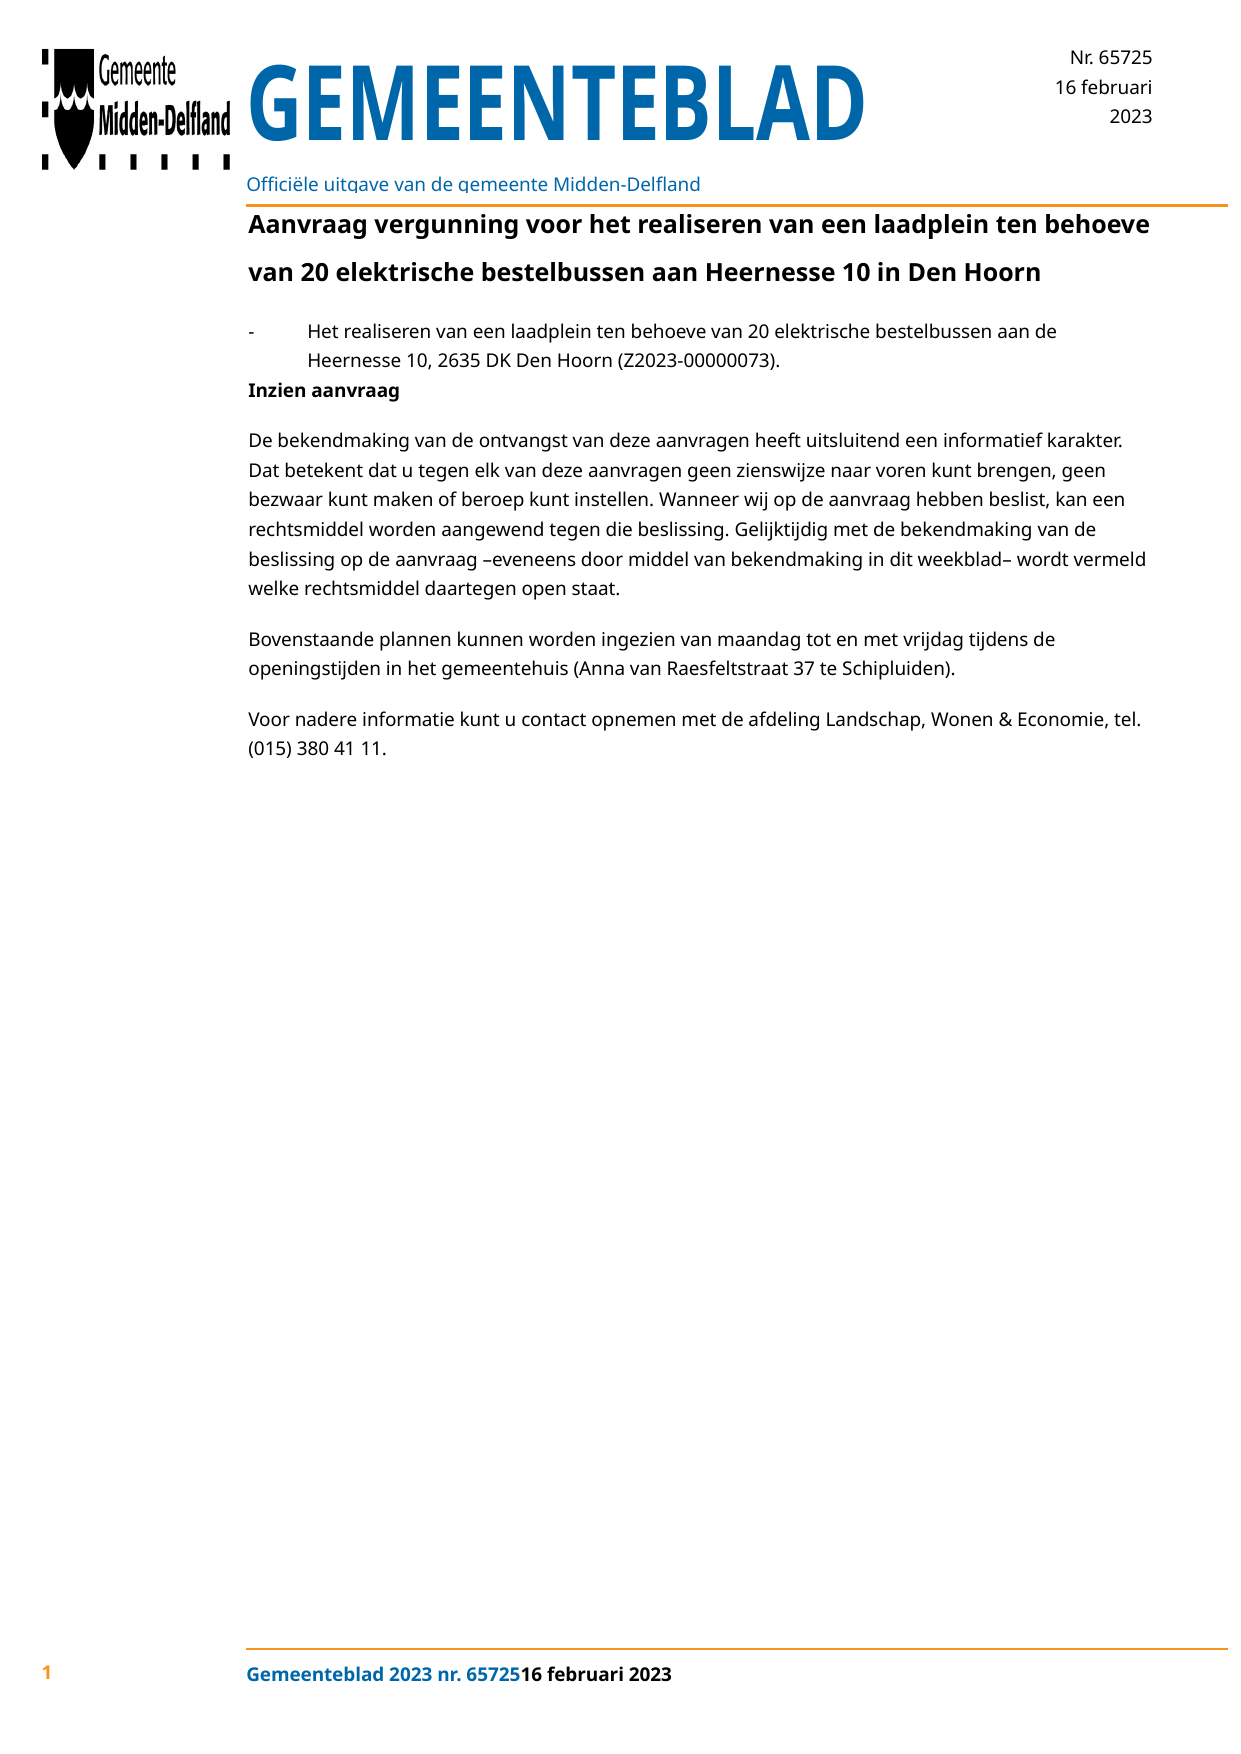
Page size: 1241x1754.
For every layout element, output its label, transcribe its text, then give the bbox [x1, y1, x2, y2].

text Bovenstaande plannen kunnen worden ingezien van maandag tot en met vrijdag tijdens de openingstijden in het gemeentehuis (Anna van Raesfeltstraat 37 te Schipluiden). [248, 626, 1152, 681]
list Het realiseren van een laadplein ten behoeve van 20 elektrische bestelbussen aan de Heernesse 10, 2635 DK Den Hoorn (Z2023-00000073). [248, 318, 1152, 373]
text Aanvraag vergunning voor het realiseren van een laadplein ten behoeve van 20 elektrische bestelbussen aan Heernesse 10 in Den Hoorn [248, 207, 1152, 288]
text Inzien aanvraag [248, 377, 1152, 403]
text Voor nadere informatie kunt u contact opnemen met de afdeling Landschap, Wonen & Economie, tel. (015) 380 41 11. [248, 706, 1152, 761]
text De bekendmaking van de ontvangst van deze aanvragen heeft uitsluitend een informatief karakter. Dat betekent dat u tegen elk van deze aanvragen geen zienswijze naar voren kunt brengen, geen bezwaar kunt maken of beroep kunt instellen. Wanneer wij op de aanvraag hebben beslist, kan een rechtsmiddel worden aangewend tegen die beslissing. Gelijktijdig met de bekendmaking van de beslissing op de aanvraag –eveneens door middel van bekendmaking in dit weekblad– wordt vermeld welke rechtsmiddel daartegen open staat. [248, 427, 1152, 601]
picture [41, 47, 231, 172]
